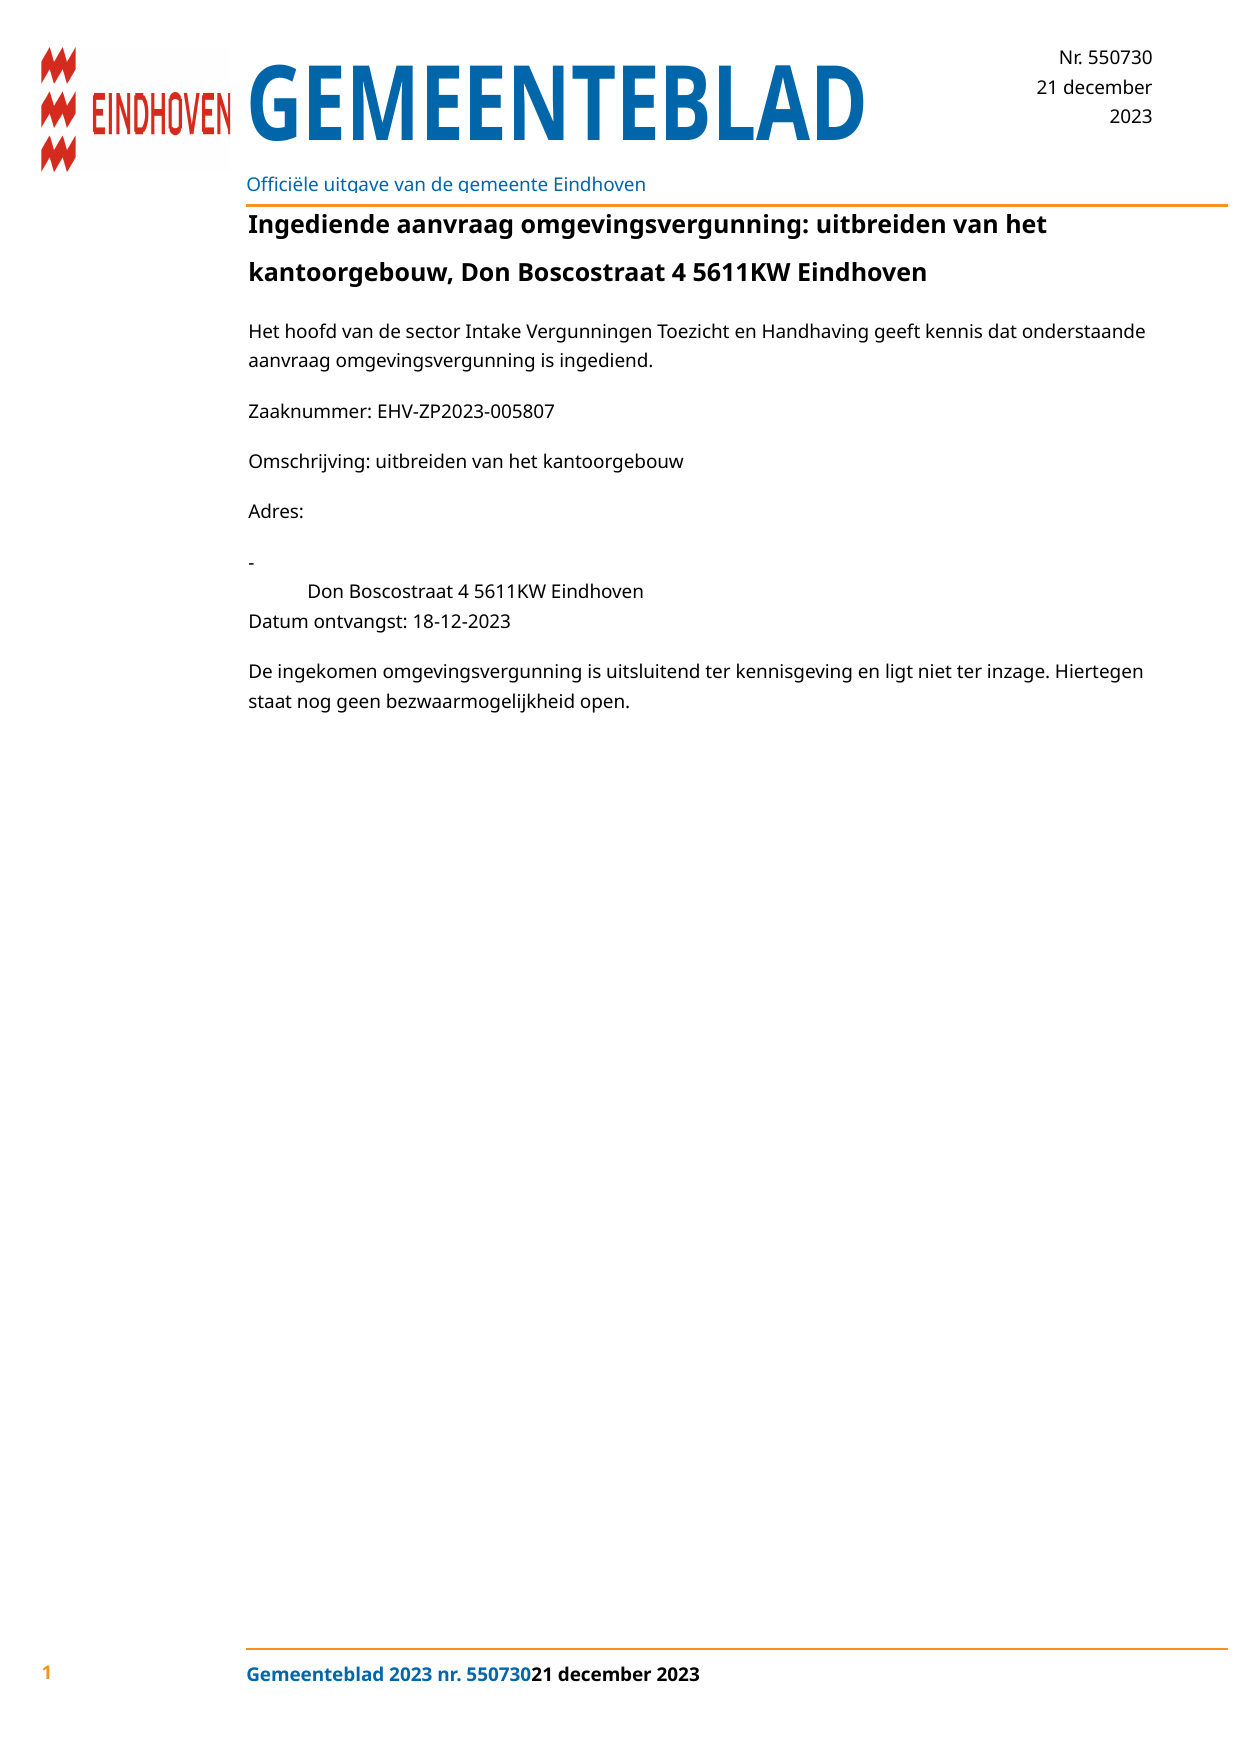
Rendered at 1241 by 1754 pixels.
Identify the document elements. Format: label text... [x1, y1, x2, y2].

list Don Boscostraat 4 5611KW Eindhoven [248, 579, 1152, 604]
text Datum ontvangst: 18-12-2023 [248, 608, 1152, 634]
text Omschrijving: uitbreiden van het kantoorgebouw [248, 448, 1152, 474]
text Het hoofd van de sector Intake Vergunningen Toezicht en Handhaving geeft kennis dat onderstaande aanvraag omgevingsvergunning is ingediend. [248, 318, 1152, 373]
text De ingekomen omgevingsvergunning is uitsluitend ter kennisgeving en ligt niet ter inzage. Hiertegen staat nog geen bezwaarmogelijkheid open. [248, 659, 1152, 714]
text Zaaknummer: EHV-ZP2023-005807 [248, 398, 1152, 424]
text Adres: [248, 499, 1152, 524]
picture [41, 47, 231, 172]
text Ingediende aanvraag omgevingsvergunning: uitbreiden van het kantoorgebouw, Don Boscostraat 4 5611KW Eindhoven [248, 207, 1152, 288]
